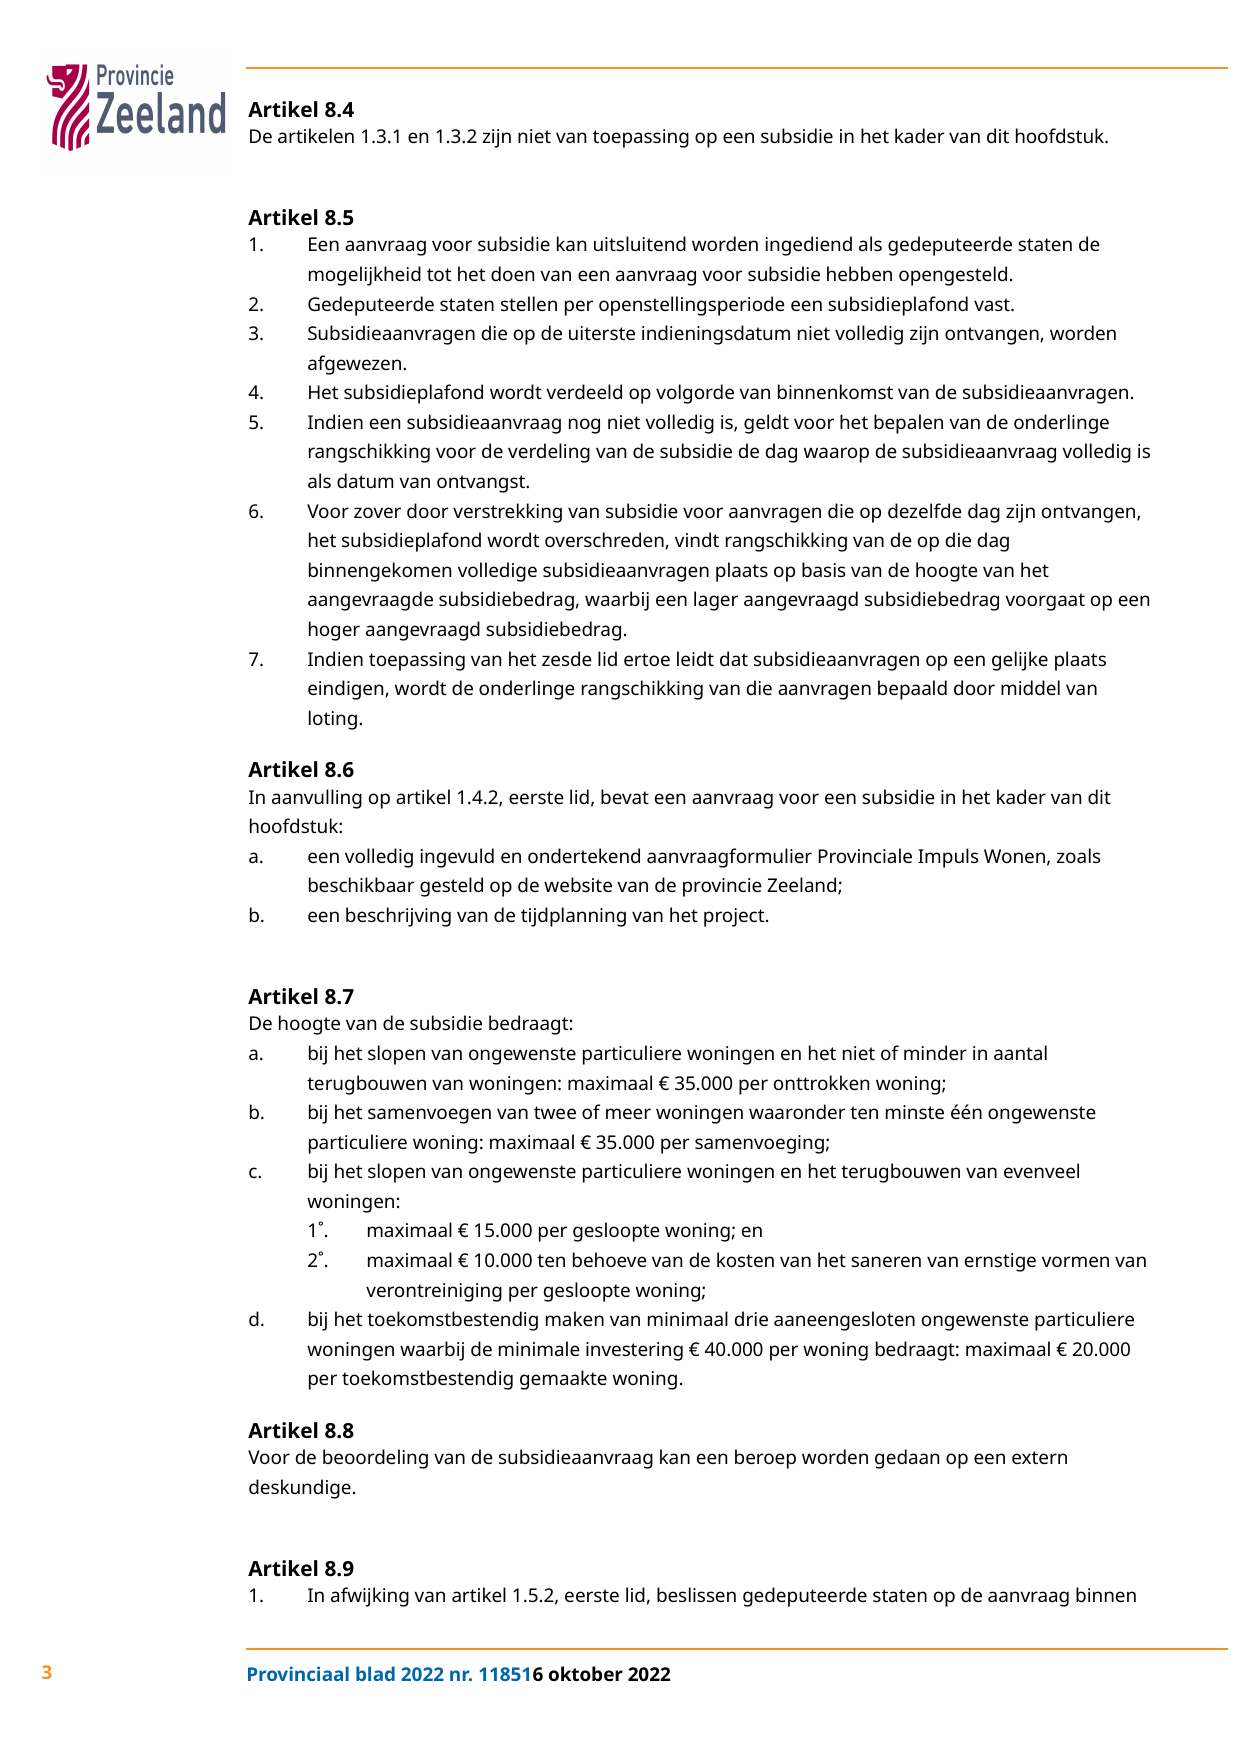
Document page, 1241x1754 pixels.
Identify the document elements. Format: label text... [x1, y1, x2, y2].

list Een aanvraag voor subsidie kan uitsluitend worden ingediend als gedeputeerde staten de mogelijkheid tot het doen van een aanvraag voor subsidie hebben opengesteld. [248, 232, 1152, 287]
list Indien toepassing van het zesde lid ertoe leidt dat subsidieaanvragen op een gelijke plaats eindigen, wordt de onderlinge rangschikking van die aanvragen bepaald door middel van loting. [248, 646, 1152, 731]
text Artikel 8.5 [248, 203, 1152, 232]
list maximaal € 15.000 per gesloopte woning; en [307, 1218, 1152, 1243]
text De artikelen 1.3.1 en 1.3.2 zijn niet van toepassing op een subsidie in het kader van dit hoofdstuk. [248, 123, 1152, 149]
list een beschrijving van de tijdplanning van het project. [248, 902, 1152, 928]
picture [41, 47, 231, 172]
list In afwijking van artikel 1.5.2, eerste lid, beslissen gedeputeerde staten op de aanvraag binnen [248, 1582, 1152, 1608]
list bij het samenvoegen van twee of meer woningen waaronder ten minste één ongewenste particuliere woning: maximaal € 35.000 per samenvoeging; [248, 1099, 1152, 1155]
list Indien een subsidieaanvraag nog niet volledig is, geldt voor het bepalen van de onderlinge rangschikking voor de verdeling van de subsidie de dag waarop de subsidieaanvraag volledig is als datum van ontvangst. [248, 409, 1152, 494]
list een volledig ingevuld en ondertekend aanvraagformulier Provinciale Impuls Wonen, zoals beschikbaar gesteld op de website van de provincie Zeeland; [248, 843, 1152, 898]
text Artikel 8.4 [248, 95, 1152, 123]
text Artikel 8.8 [248, 1416, 1152, 1444]
list Het subsidieplafond wordt verdeeld op volgorde van binnenkomst van de subsidieaanvragen. [248, 379, 1152, 405]
list bij het toekomstbestendig maken van minimaal drie aaneengesloten ongewenste particuliere woningen waarbij de minimale investering € 40.000 per woning bedraagt: maximaal € 20.000 per toekomstbestendig gemaakte woning. [248, 1306, 1152, 1391]
text Artikel 8.9 [248, 1554, 1152, 1582]
text Voor de beoordeling van de subsidieaanvraag kan een beroep worden gedaan op een extern deskundige. [248, 1444, 1152, 1500]
list maximaal € 10.000 ten behoeve van de kosten van het saneren van ernstige vormen van verontreiniging per gesloopte woning; [307, 1247, 1152, 1303]
text Artikel 8.6 [248, 755, 1152, 784]
list bij het slopen van ongewenste particuliere woningen en het niet of minder in aantal terugbouwen van woningen: maximaal € 35.000 per onttrokken woning; [248, 1040, 1152, 1096]
text In aanvulling op artikel 1.4.2, eerste lid, bevat een aanvraag voor een subsidie in het kader van dit hoofdstuk: [248, 784, 1152, 839]
list Voor zover door verstrekking van subsidie voor aanvragen die op dezelfde dag zijn ontvangen, het subsidieplafond wordt overschreden, vindt rangschikking van de op die dag binnengekomen volledige subsidieaanvragen plaats op basis van de hoogte van het aangevraagde subsidiebedrag, waarbij een lager aangevraagd subsidiebedrag voorgaat op een hoger aangevraagd subsidiebedrag. [248, 498, 1152, 642]
list Gedeputeerde staten stellen per openstellingsperiode een subsidieplafond vast. [248, 291, 1152, 317]
list bij het slopen van ongewenste particuliere woningen en het terugbouwen van evenveel woningen: [248, 1158, 1152, 1214]
text De hoogte van de subsidie bedraagt: [248, 1011, 1152, 1036]
list Subsidieaanvragen die op de uiterste indieningsdatum niet volledig zijn ontvangen, worden afgewezen. [248, 320, 1152, 376]
text Artikel 8.7 [248, 982, 1152, 1011]
